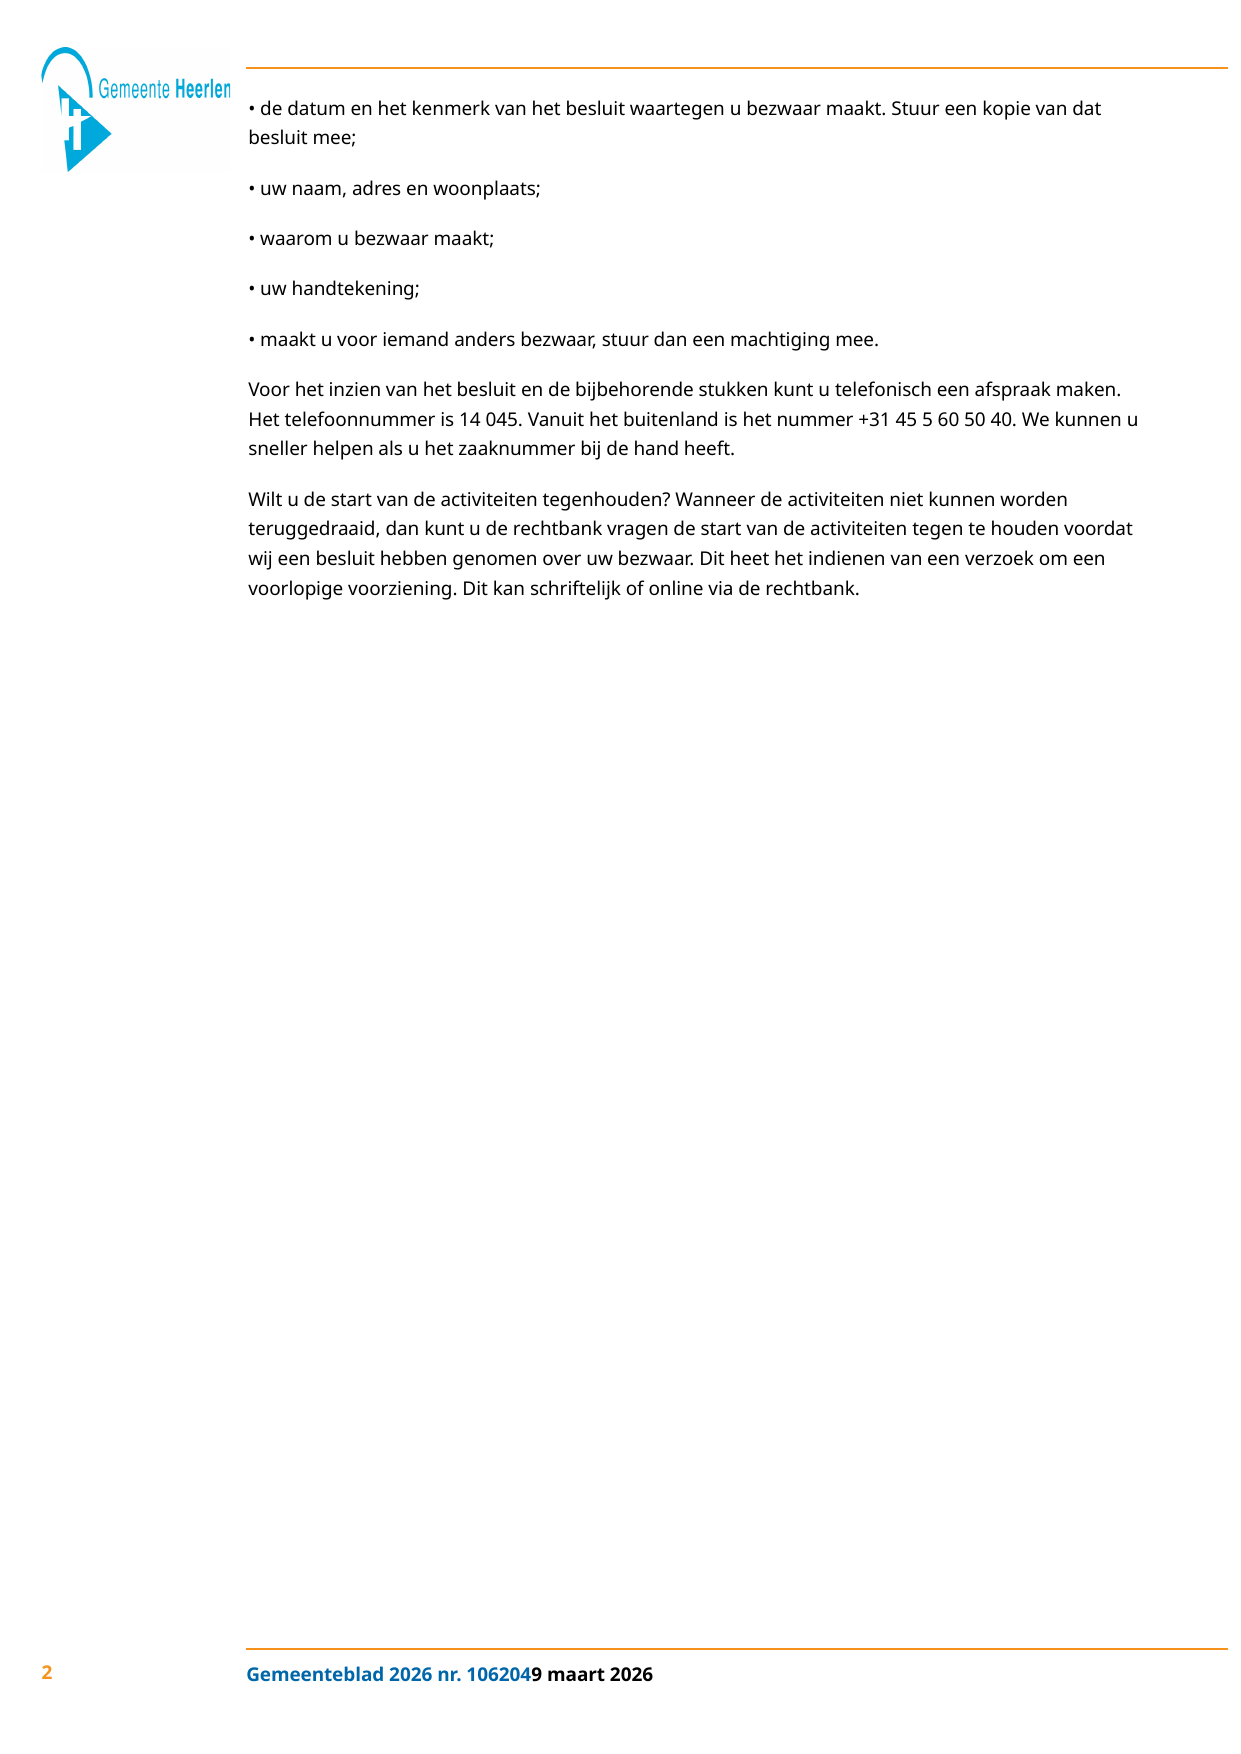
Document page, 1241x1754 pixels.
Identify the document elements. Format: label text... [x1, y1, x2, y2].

text • maakt u voor iemand anders bezwaar, stuur dan een machtiging mee. [248, 326, 1152, 352]
text • de datum en het kenmerk van het besluit waartegen u bezwaar maakt. Stuur een kopie van dat besluit mee; [248, 95, 1152, 150]
text Voor het inzien van het besluit en de bijbehorende stukken kunt u telefonisch een afspraak maken. Het telefoonnummer is 14 045. Vanuit het buitenland is het nummer +31 45 5 60 50 40. We kunnen u sneller helpen als u het zaaknummer bij de hand heeft. [248, 376, 1152, 461]
text Wilt u de start van de activiteiten tegenhouden? Wanneer de activiteiten niet kunnen worden teruggedraaid, dan kunt u de rechtbank vragen de start van de activiteiten tegen te houden voordat wij een besluit hebben genomen over uw bezwaar. Dit heet het indienen van een verzoek om een voorlopige voorziening. Dit kan schriftelijk of online via de rechtbank. [248, 486, 1152, 601]
picture [41, 47, 231, 172]
text • waarom u bezwaar maakt; [248, 225, 1152, 251]
text • uw handtekening; [248, 276, 1152, 301]
text • uw naam, adres en woonplaats; [248, 175, 1152, 201]
picture [41, 47, 59, 70]
